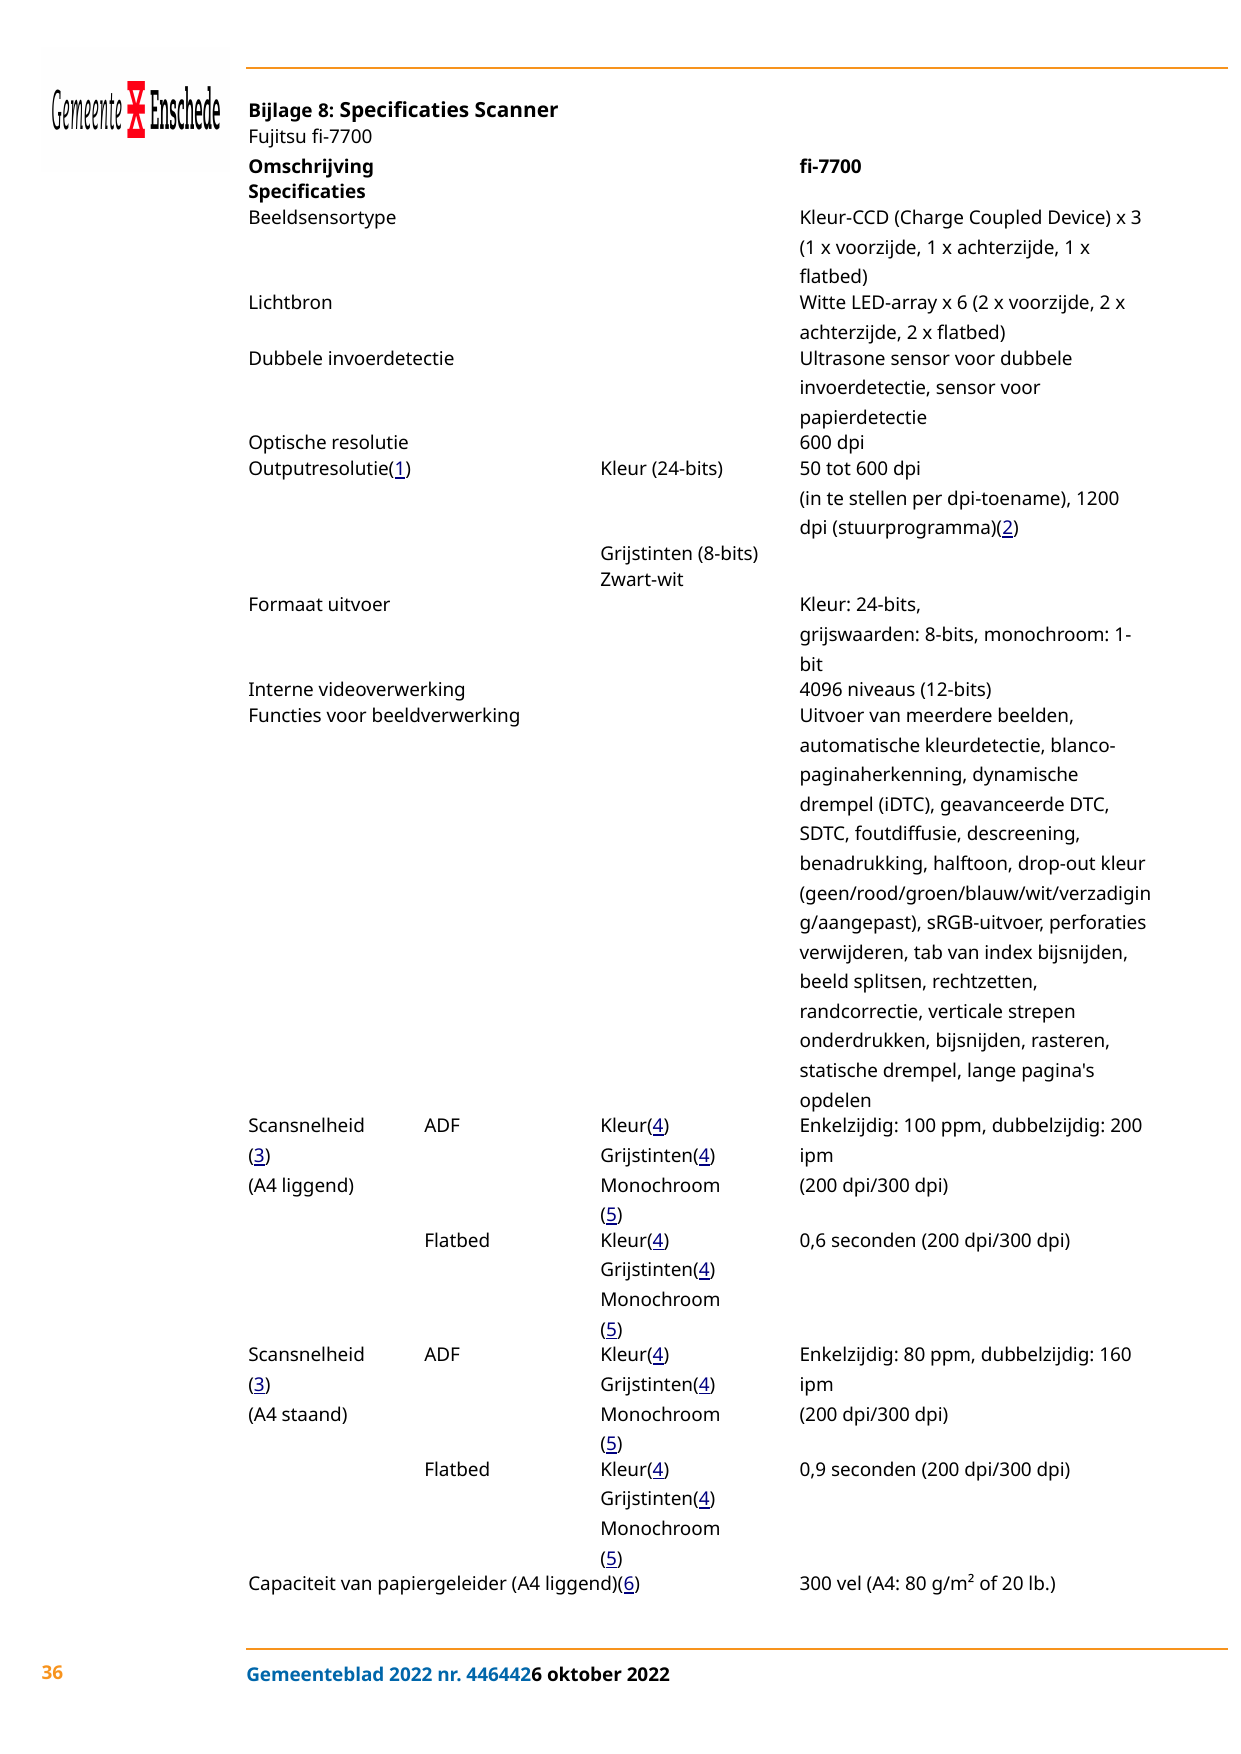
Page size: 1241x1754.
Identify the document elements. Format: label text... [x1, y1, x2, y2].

table_cell Kleur-CCD (Charge Coupled Device) x 3 (1 x voorzijde, 1 x achterzijde, 1 x flatbed) [799, 205, 1152, 289]
text Fujitsu fi-7700 [248, 123, 1152, 149]
table_cell Zwart-wit [600, 566, 799, 592]
table_cell Lichtbron [248, 289, 799, 345]
table_cell [799, 540, 1152, 566]
table_cell Kleur(4) Grijstinten(4) Monochroom (5) [600, 1227, 799, 1342]
table_cell Kleur(4) Grijstinten(4) Monochroom (5) [600, 1342, 799, 1456]
table_cell Beeldsensortype [248, 205, 799, 289]
table_cell Enkelzijdig: 80 ppm, dubbelzijdig: 160 ipm (200 dpi/300 dpi) [799, 1342, 1152, 1456]
table_cell Flatbed [424, 1227, 600, 1342]
text Bijlage 8: Specificaties Scanner [248, 95, 1152, 123]
table_cell Grijstinten (8-bits) [600, 540, 799, 566]
table_cell Optische resolutie [248, 430, 799, 455]
table_cell Dubbele invoerdetectie [248, 345, 799, 429]
table_cell 0,9 seconden (200 dpi/300 dpi) [799, 1456, 1152, 1571]
table_cell Witte LED-array x 6 (2 x voorzijde, 2 x achterzijde, 2 x flatbed) [799, 289, 1152, 345]
table_cell ADF [424, 1113, 600, 1227]
table_cell Outputresolutie(1) [248, 455, 600, 540]
table_cell Scansnelheid (3) (A4 liggend) [248, 1113, 424, 1227]
table_header fi-7700 [799, 153, 1152, 179]
table_cell Interne videoverwerking [248, 677, 799, 702]
table_cell Kleur(4) Grijstinten(4) Monochroom (5) [600, 1456, 799, 1571]
table_cell Enkelzijdig: 100 ppm, dubbelzijdig: 200 ipm (200 dpi/300 dpi) [799, 1113, 1152, 1227]
table_cell Functies voor beeldverwerking [248, 702, 799, 1113]
table_cell Capaciteit van papiergeleider (A4 liggend)(6) [248, 1571, 799, 1596]
table_cell Ultrasone sensor voor dubbele invoerdetectie, sensor voor papierdetectie [799, 345, 1152, 429]
table_cell [248, 540, 600, 566]
table_cell Scansnelheid (3) (A4 staand) [248, 1342, 424, 1456]
table_cell 4096 niveaus (12-bits) [799, 677, 1152, 702]
table_cell 300 vel (A4: 80 g/m² of 20 lb.) [799, 1571, 1152, 1596]
table_cell Uitvoer van meerdere beelden, automatische kleurdetectie, blanco-paginaherkenning, dynamische drempel (iDTC), geavanceerde DTC, SDTC, foutdiffusie, descreening, benadrukking, halftoon, drop-out kleur (geen/rood/groen/blauw/wit/verzadiging/aangepast), sRGB-uitvoer, perforaties verwijderen, tab van index bijsnijden, beeld splitsen, rechtzetten, randcorrectie, verticale strepen onderdrukken, bijsnijden, rasteren, statische drempel, lange pagina's opdelen [799, 702, 1152, 1113]
table_cell ADF [424, 1342, 600, 1456]
table_cell 600 dpi [799, 430, 1152, 455]
table_header Omschrijving [248, 153, 799, 179]
table_cell [248, 566, 600, 592]
table_cell [799, 566, 1152, 592]
table_cell Specificaties [248, 179, 1152, 204]
table_cell Kleur (24-bits) [600, 455, 799, 540]
picture [41, 47, 231, 172]
table_cell 50 tot 600 dpi (in te stellen per dpi-toename), 1200 dpi (stuurprogramma)(2) [799, 455, 1152, 540]
table_cell Kleur(4) Grijstinten(4) Monochroom (5) [600, 1113, 799, 1227]
table_cell Kleur: 24-bits, grijswaarden: 8-bits, monochroom: 1-bit [799, 592, 1152, 677]
table_cell Flatbed [424, 1456, 600, 1571]
table_cell [248, 1227, 424, 1342]
table_cell Formaat uitvoer [248, 592, 799, 677]
table_cell [248, 1456, 424, 1571]
table_cell 0,6 seconden (200 dpi/300 dpi) [799, 1227, 1152, 1342]
